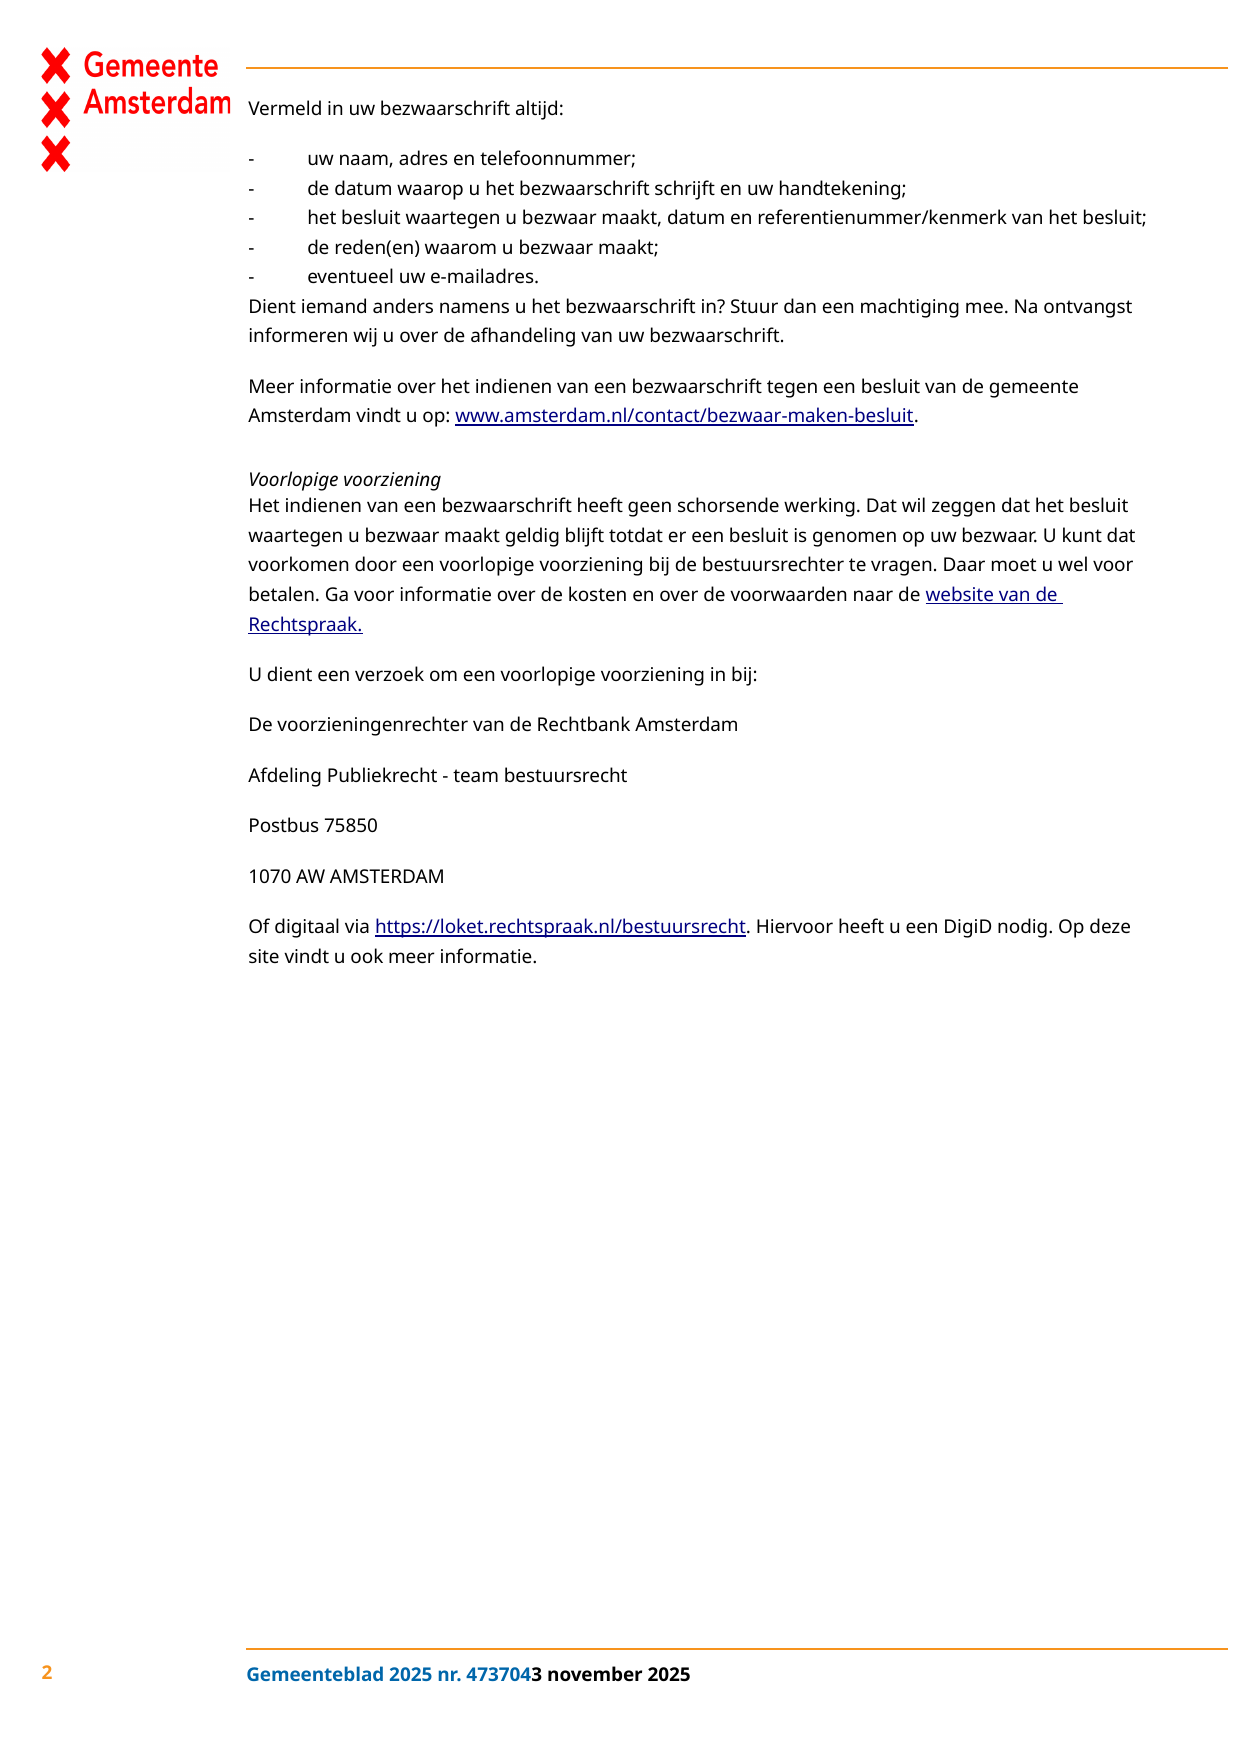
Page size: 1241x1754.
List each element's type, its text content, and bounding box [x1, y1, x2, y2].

text U dient een verzoek om een voorlopige voorziening in bij: [248, 661, 1152, 687]
text De voorzieningenrechter van de Rechtbank Amsterdam [248, 712, 1152, 737]
list eventueel uw e-mailadres. [248, 263, 1152, 289]
list uw naam, adres en telefoonnummer; [248, 145, 1152, 171]
text Of digitaal via https://loket.rechtspraak.nl/bestuursrecht. Hiervoor heeft u een DigiD nodig. Op deze site vindt u ook meer informatie. [248, 913, 1152, 968]
text 1070 AW AMSTERDAM [248, 863, 1152, 888]
picture [41, 47, 231, 172]
text Voorlopige voorziening [248, 467, 1152, 492]
text Postbus 75850 [248, 812, 1152, 838]
text Dient iemand anders namens u het bezwaarschrift in? Stuur dan een machtiging mee. Na ontvangst informeren wij u over de afhandeling van uw bezwaarschrift. [248, 293, 1152, 348]
list de reden(en) waarom u bezwaar maakt; [248, 234, 1152, 260]
text Meer informatie over het indienen van een bezwaarschrift tegen een besluit van de gemeente Amsterdam vindt u op: www.amsterdam.nl/contact/bezwaar-maken-besluit. [248, 373, 1152, 428]
text Vermeld in uw bezwaarschrift altijd: [248, 95, 1152, 121]
text Het indienen van een bezwaarschrift heeft geen schorsende werking. Dat wil zeggen dat het besluit waartegen u bezwaar maakt geldig blijft totdat er een besluit is genomen op uw bezwaar. U kunt dat voorkomen door een voorlopige voorziening bij de bestuursrechter te vragen. Daar moet u wel voor betalen. Ga voor informatie over de kosten en over de voorwaarden naar de website van de Rechtspraak. [248, 492, 1152, 636]
list het besluit waartegen u bezwaar maakt, datum en referentienummer/kenmerk van het besluit; [248, 204, 1152, 230]
text Afdeling Publiekrecht - team bestuursrecht [248, 762, 1152, 788]
list de datum waarop u het bezwaarschrift schrijft en uw handtekening; [248, 175, 1152, 201]
